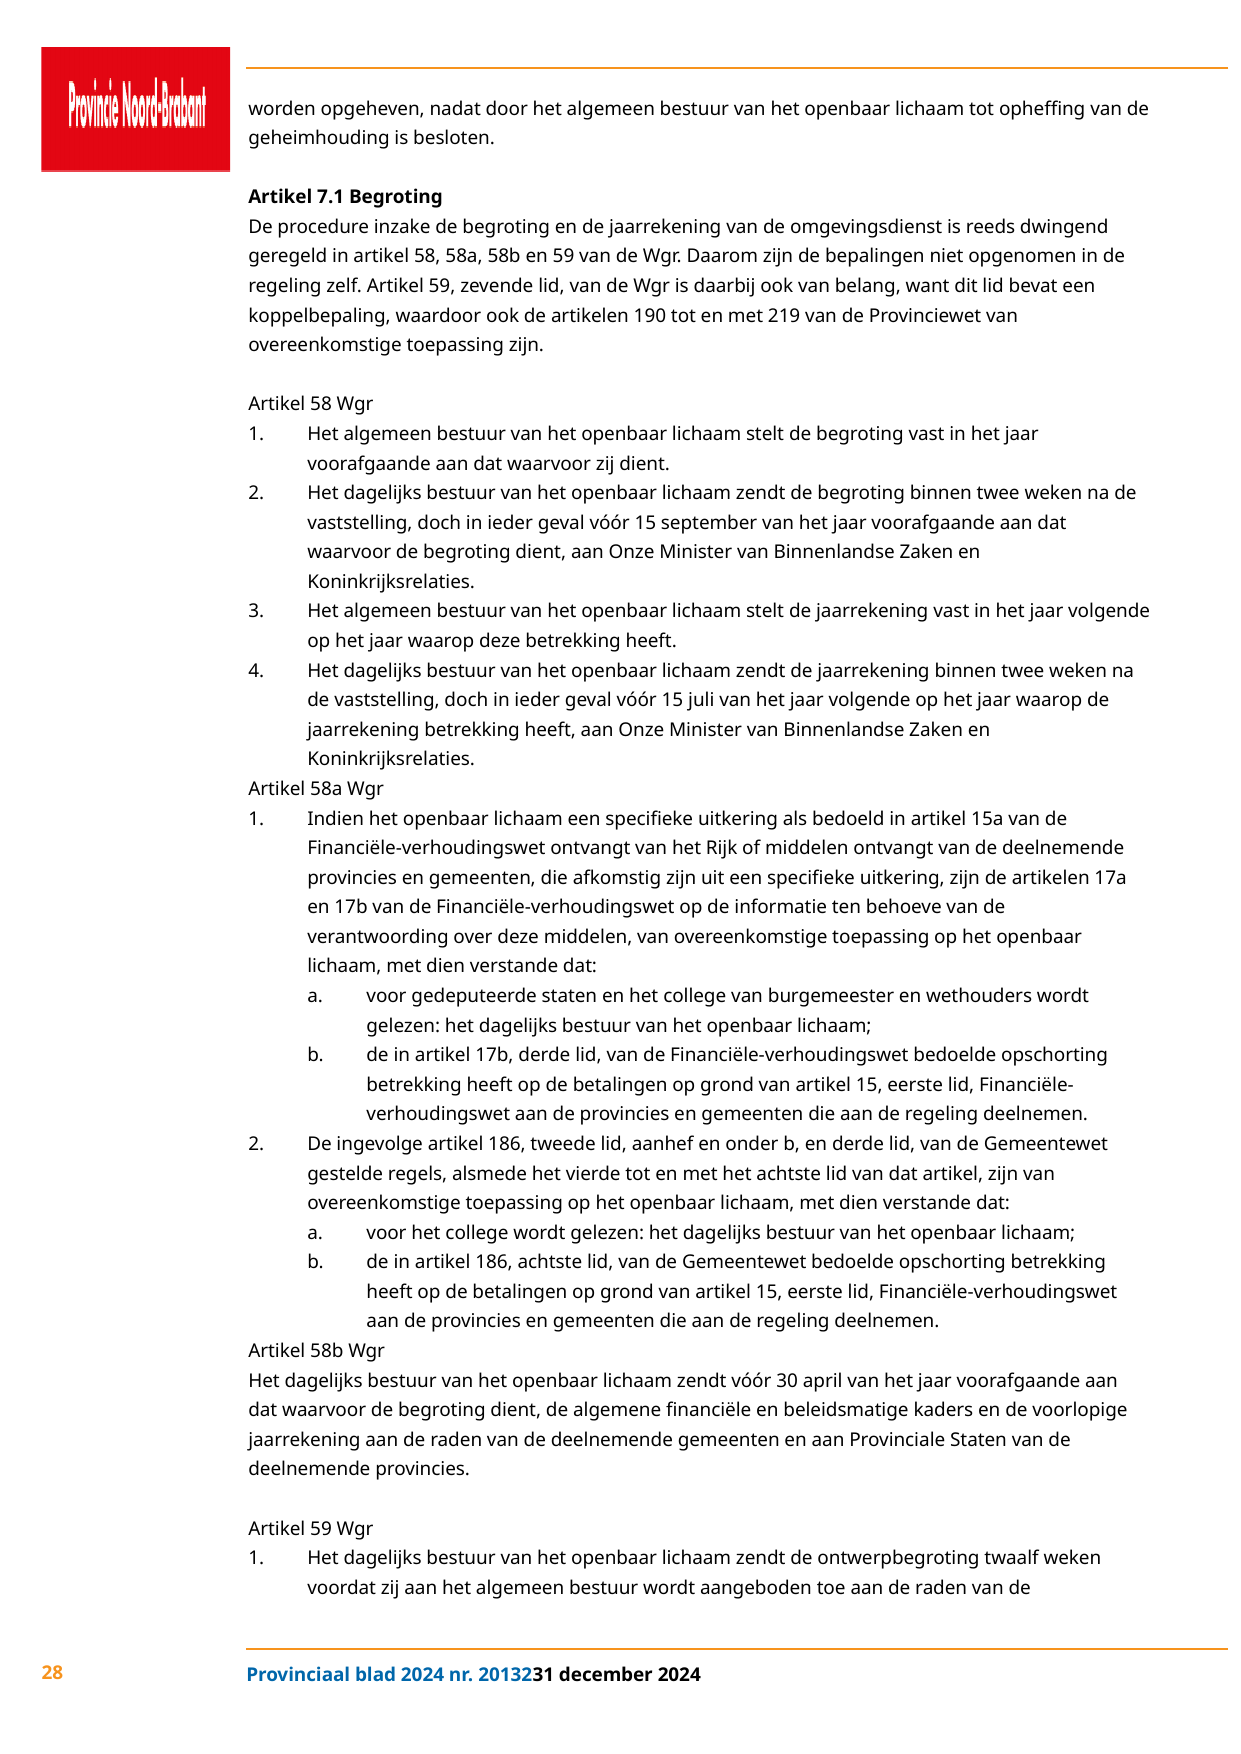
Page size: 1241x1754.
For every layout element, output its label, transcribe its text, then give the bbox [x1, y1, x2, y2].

list De ingevolge artikel 186, tweede lid, aanhef en onder b, en derde lid, van de Gemeentewet gestelde regels, alsmede het vierde tot en met het achtste lid van dat artikel, zijn van overeenkomstige toepassing op het openbaar lichaam, met dien verstande dat: [248, 1130, 1152, 1215]
list Indien het openbaar lichaam een specifieke uitkering als bedoeld in artikel 15a van de Financiële-verhoudingswet ontvangt van het Rijk of middelen ontvangt van de deelnemende provincies en gemeenten, die afkomstig zijn uit een specifieke uitkering, zijn de artikelen 17a en 17b van de Financiële-verhoudingswet op de informatie ten behoeve van de verantwoording over deze middelen, van overeenkomstige toepassing op het openbaar lichaam, met dien verstande dat: [248, 805, 1152, 978]
picture [41, 47, 231, 172]
list voor gedeputeerde staten en het college van burgemeester en wethouders wordt gelezen: het dagelijks bestuur van het openbaar lichaam; [307, 982, 1152, 1038]
list Het algemeen bestuur van het openbaar lichaam stelt de begroting vast in het jaar voorafgaande aan dat waarvoor zij dient. [248, 420, 1152, 476]
text Artikel 59 Wgr [248, 1515, 1152, 1541]
text Artikel 58a Wgr [248, 775, 1152, 801]
text Het dagelijks bestuur van het openbaar lichaam zendt vóór 30 april van het jaar voorafgaande aan dat waarvoor de begroting dient, de algemene financiële en beleidsmatige kaders en de voorlopige jaarrekening aan de raden van de deelnemende gemeenten en aan Provinciale Staten van de deelnemende provincies. [248, 1367, 1152, 1481]
list de in artikel 186, achtste lid, van de Gemeentewet bedoelde opschorting betrekking heeft op de betalingen op grond van artikel 15, eerste lid, Financiële-verhoudingswet aan de provincies en gemeenten die aan de regeling deelnemen. [307, 1248, 1152, 1333]
list Het dagelijks bestuur van het openbaar lichaam zendt de begroting binnen twee weken na de vaststelling, doch in ieder geval vóór 15 september van het jaar voorafgaande aan dat waarvoor de begroting dient, aan Onze Minister van Binnenlandse Zaken en Koninkrijksrelaties. [248, 479, 1152, 594]
list Het dagelijks bestuur van het openbaar lichaam zendt de jaarrekening binnen twee weken na de vaststelling, doch in ieder geval vóór 15 juli van het jaar volgende op het jaar waarop de jaarrekening betrekking heeft, aan Onze Minister van Binnenlandse Zaken en Koninkrijksrelaties. [248, 657, 1152, 771]
text Artikel 7.1 Begroting [248, 183, 1152, 209]
list de in artikel 17b, derde lid, van de Financiële-verhoudingswet bedoelde opschorting betrekking heeft op de betalingen op grond van artikel 15, eerste lid, Financiële-verhoudingswet aan de provincies en gemeenten die aan de regeling deelnemen. [307, 1041, 1152, 1126]
text Artikel 58b Wgr [248, 1337, 1152, 1363]
text worden opgeheven, nadat door het algemeen bestuur van het openbaar lichaam tot opheffing van de geheimhouding is besloten. [248, 95, 1152, 150]
text Artikel 58 Wgr [248, 391, 1152, 416]
text De procedure inzake de begroting en de jaarrekening van de omgevingsdienst is reeds dwingend geregeld in artikel 58, 58a, 58b en 59 van de Wgr. Daarom zijn de bepalingen niet opgenomen in de regeling zelf. Artikel 59, zevende lid, van de Wgr is daarbij ook van belang, want dit lid bevat een koppelbepaling, waardoor ook de artikelen 190 tot en met 219 van de Provinciewet van overeenkomstige toepassing zijn. [248, 213, 1152, 357]
list Het algemeen bestuur van het openbaar lichaam stelt de jaarrekening vast in het jaar volgende op het jaar waarop deze betrekking heeft. [248, 598, 1152, 653]
list voor het college wordt gelezen: het dagelijks bestuur van het openbaar lichaam; [307, 1219, 1152, 1245]
list Het dagelijks bestuur van het openbaar lichaam zendt de ontwerpbegroting twaalf weken voordat zij aan het algemeen bestuur wordt aangeboden toe aan de raden van de [248, 1544, 1152, 1600]
